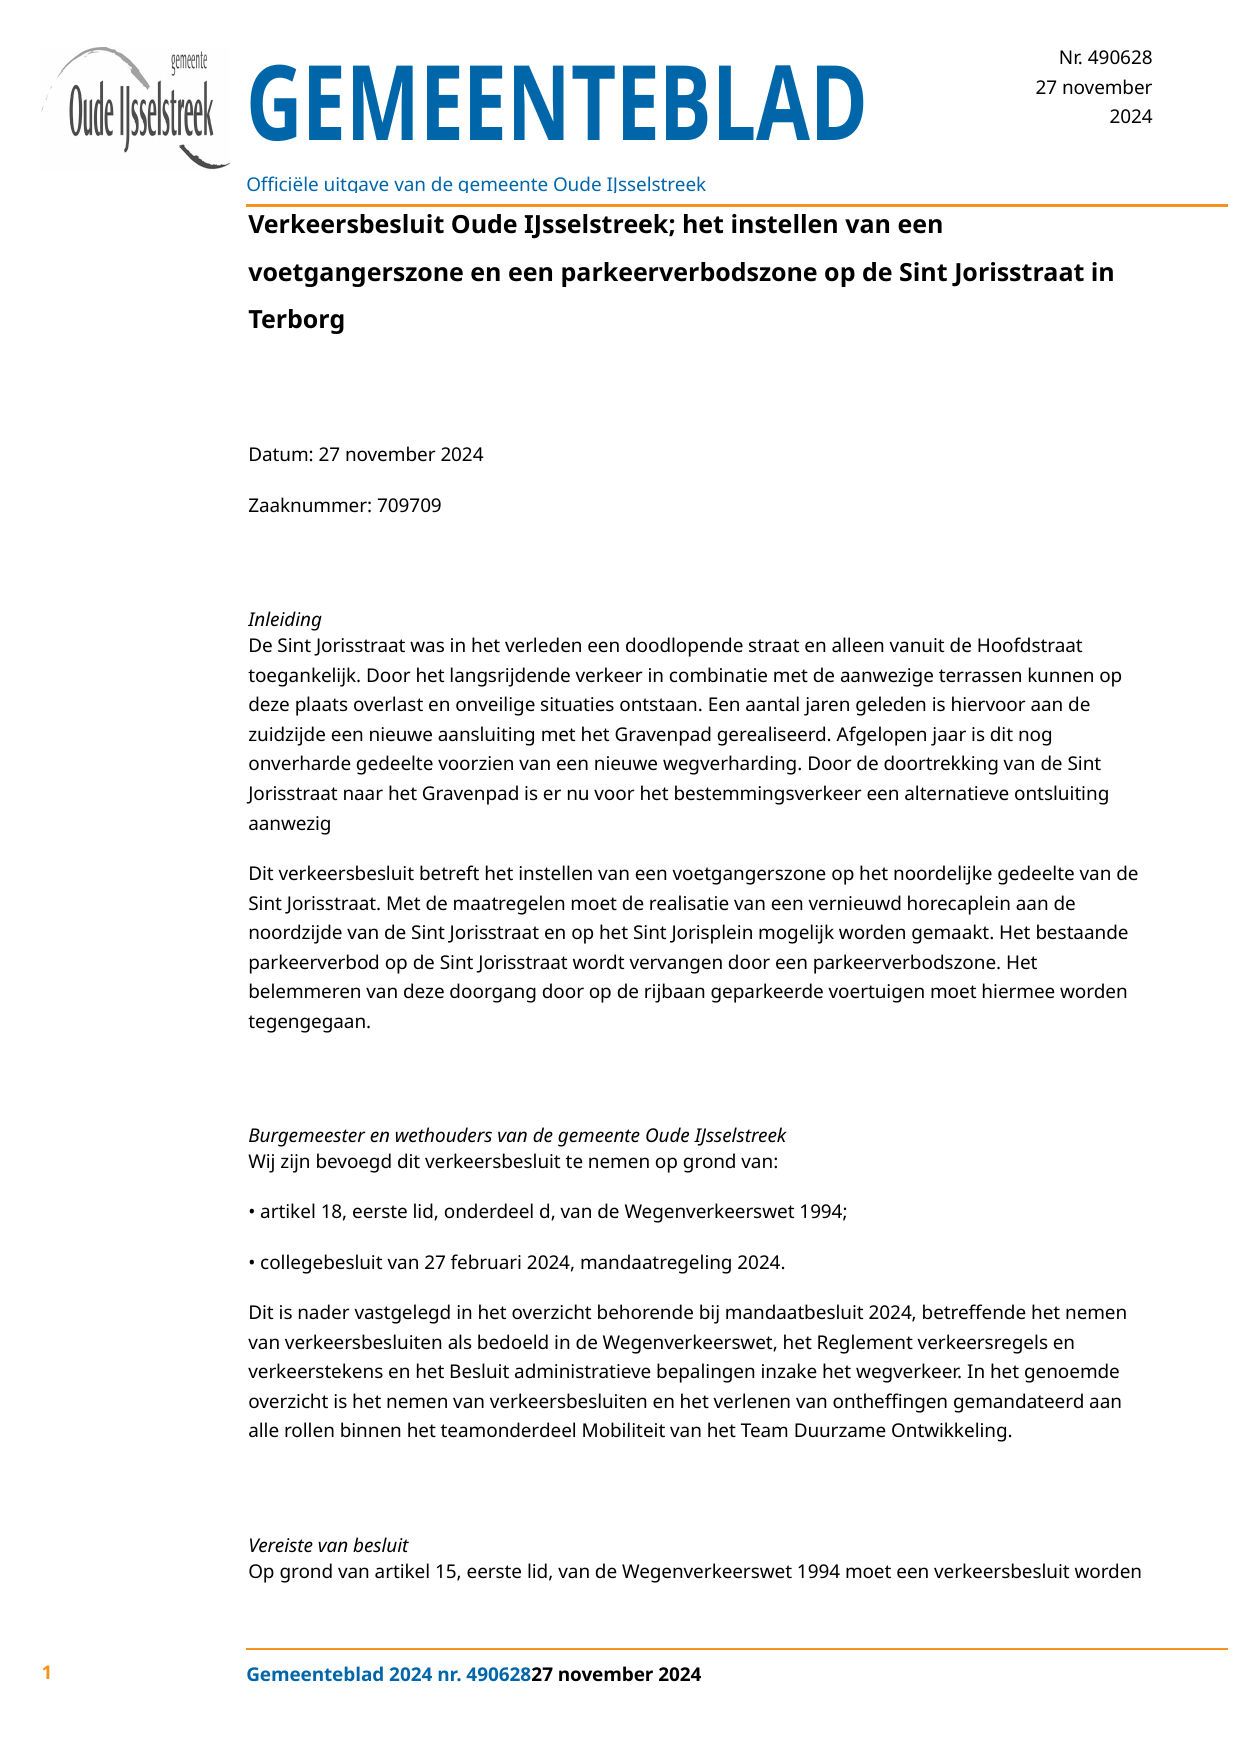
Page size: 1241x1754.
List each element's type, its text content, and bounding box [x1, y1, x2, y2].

text Inleiding [248, 606, 1152, 632]
text • artikel 18, eerste lid, onderdeel d, van de Wegenverkeerswet 1994; [248, 1198, 1152, 1224]
text Op grond van artikel 15, eerste lid, van de Wegenverkeerswet 1994 moet een verkeersbesluit worden [248, 1558, 1152, 1583]
text Zaaknummer: 709709 [248, 492, 1152, 518]
text Dit verkeersbesluit betreft het instellen van een voetgangerszone op het noordelijke gedeelte van de Sint Jorisstraat. Met de maatregelen moet de realisatie van een vernieuwd horecaplein aan de noordzijde van de Sint Jorisstraat en op het Sint Jorisplein mogelijk worden gemaakt. Het bestaande parkeerverbod op de Sint Jorisstraat wordt vervangen door een parkeerverbodszone. Het belemmeren van deze doorgang door op de rijbaan geparkeerde voertuigen moet hiermee worden tegengegaan. [248, 860, 1152, 1034]
text Burgemeester en wethouders van de gemeente Oude IJsselstreek [248, 1122, 1152, 1148]
text Wij zijn bevoegd dit verkeersbesluit te nemen op grond van: [248, 1148, 1152, 1174]
picture [41, 47, 231, 172]
text Vereiste van besluit [248, 1532, 1152, 1558]
text De Sint Jorisstraat was in het verleden een doodlopende straat en alleen vanuit de Hoofdstraat toegankelijk. Door het langsrijdende verkeer in combinatie met de aanwezige terrassen kunnen op deze plaats overlast en onveilige situaties ontstaan. Een aantal jaren geleden is hiervoor aan de zuidzijde een nieuwe aansluiting met het Gravenpad gerealiseerd. Afgelopen jaar is dit nog onverharde gedeelte voorzien van een nieuwe wegverharding. Door de doortrekking van de Sint Jorisstraat naar het Gravenpad is er nu voor het bestemmingsverkeer een alternatieve ontsluiting aanwezig [248, 632, 1152, 835]
text • collegebesluit van 27 februari 2024, mandaatregeling 2024. [248, 1249, 1152, 1275]
text Datum: 27 november 2024 [248, 442, 1152, 467]
text Verkeersbesluit Oude IJsselstreek; het instellen van een voetgangerszone en een parkeerverbodszone op de Sint Jorisstraat in Terborg [248, 207, 1152, 336]
text Dit is nader vastgelegd in het overzicht behorende bij mandaatbesluit 2024, betreffende het nemen van verkeersbesluiten als bedoeld in de Wegenverkeerswet, het Reglement verkeersregels en verkeerstekens en het Besluit administratieve bepalingen inzake het wegverkeer. In het genoemde overzicht is het nemen van verkeersbesluiten en het verlenen van ontheffingen gemandateerd aan alle rollen binnen het teamonderdeel Mobiliteit van het Team Duurzame Ontwikkeling. [248, 1299, 1152, 1443]
